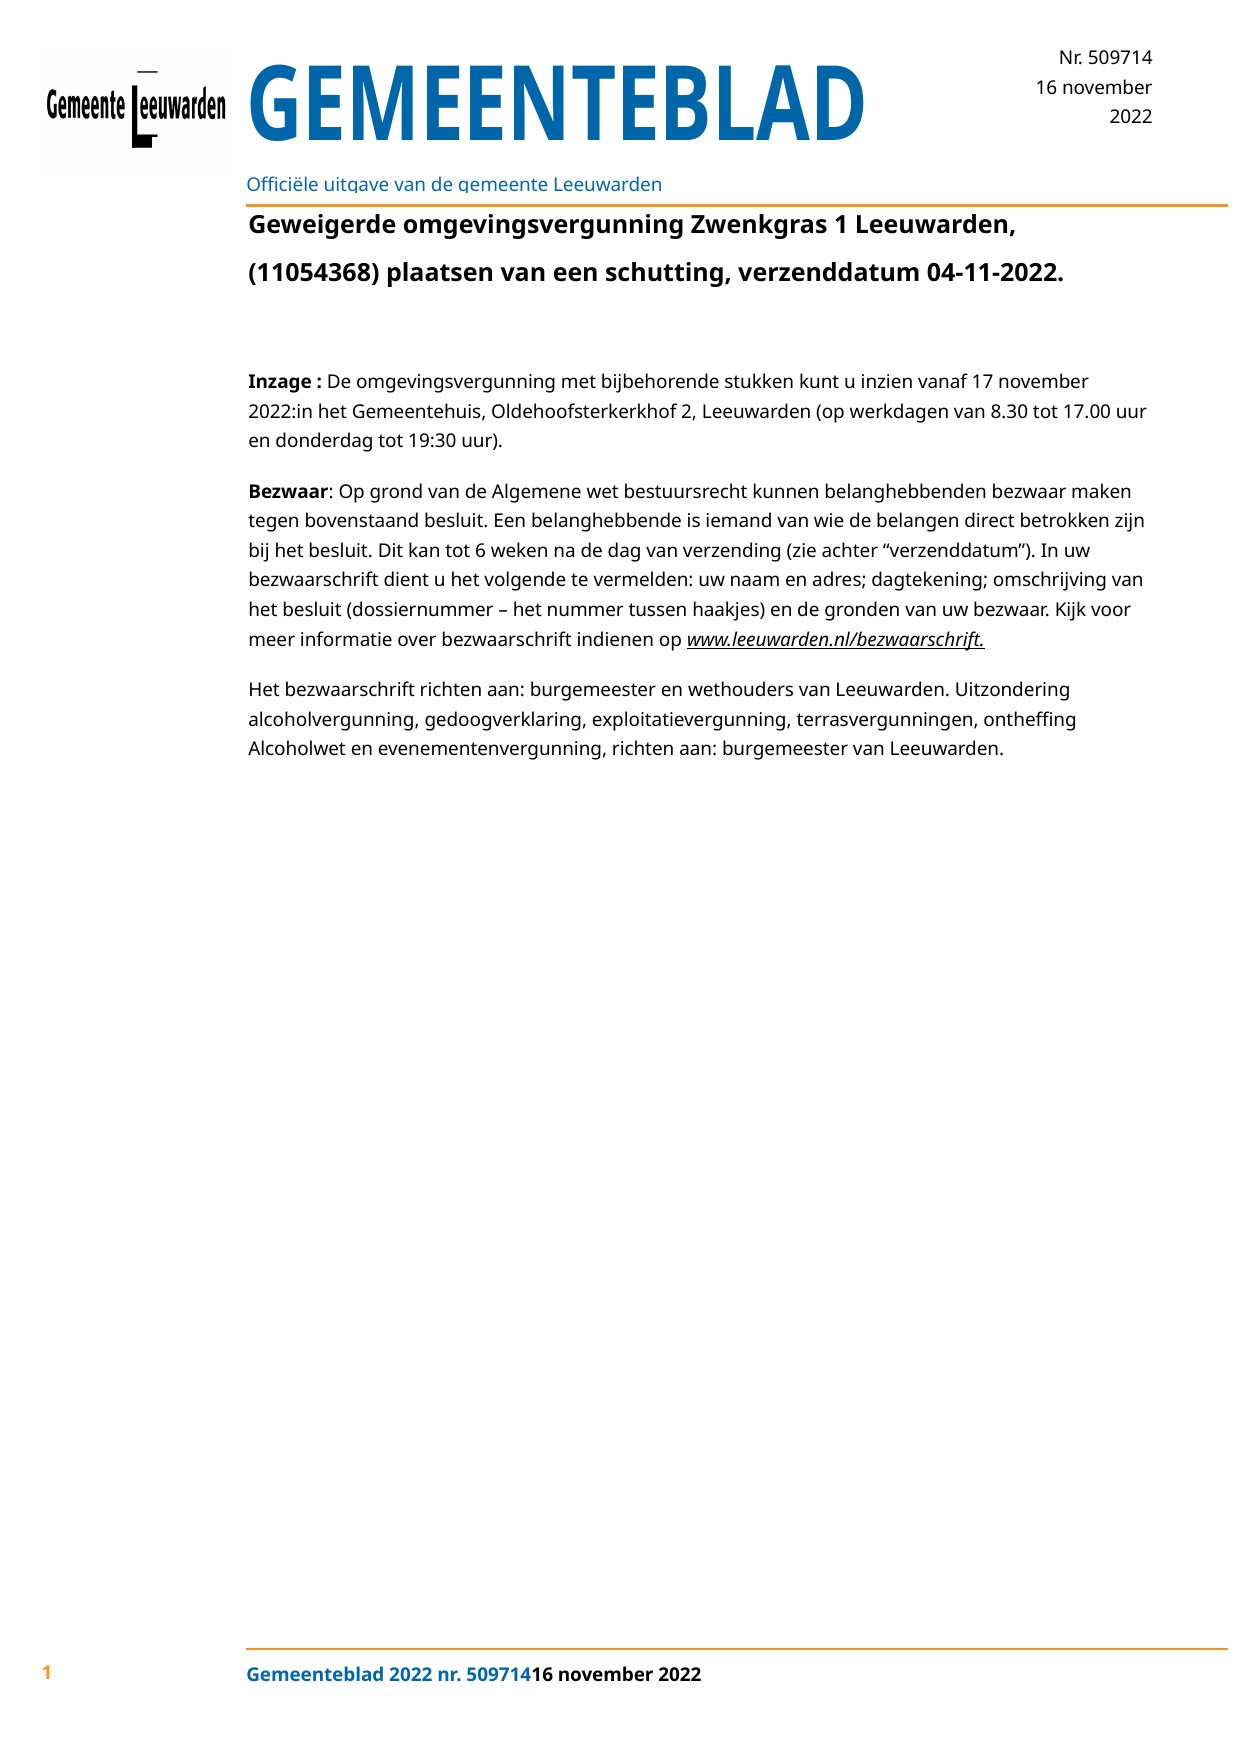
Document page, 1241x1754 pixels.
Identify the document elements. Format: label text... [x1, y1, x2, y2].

text Inzage : De omgevingsvergunning met bijbehorende stukken kunt u inzien vanaf 17 november 2022:in het Gemeentehuis, Oldehoofsterkerkhof 2, Leeuwarden (op werkdagen van 8.30 tot 17.00 uur en donderdag tot 19:30 uur). [248, 368, 1152, 453]
picture [41, 47, 231, 172]
text Het bezwaarschrift richten aan: burgemeester en wethouders van Leeuwarden. Uitzondering alcoholvergunning, gedoogverklaring, exploitatievergunning, terrasvergunningen, ontheffing Alcoholwet en evenementenvergunning, richten aan: burgemeester van Leeuwarden. [248, 676, 1152, 761]
text Bezwaar: Op grond van de Algemene wet bestuursrecht kunnen belanghebbenden bezwaar maken tegen bovenstaand besluit. Een belanghebbende is iemand van wie de belangen direct betrokken zijn bij het besluit. Dit kan tot 6 weken na de dag van verzending (zie achter “verzenddatum”). In uw bezwaarschrift dient u het volgende te vermelden: uw naam en adres; dagtekening; omschrijving van het besluit (dossiernummer – het nummer tussen haakjes) en de gronden van uw bezwaar. Kijk voor meer informatie over bezwaarschrift indienen op www.leeuwarden.nl/bezwaarschrift. [248, 478, 1152, 652]
text Geweigerde omgevingsvergunning Zwenkgras 1 Leeuwarden, (11054368) plaatsen van een schutting, verzenddatum 04-11-2022. [248, 207, 1152, 288]
